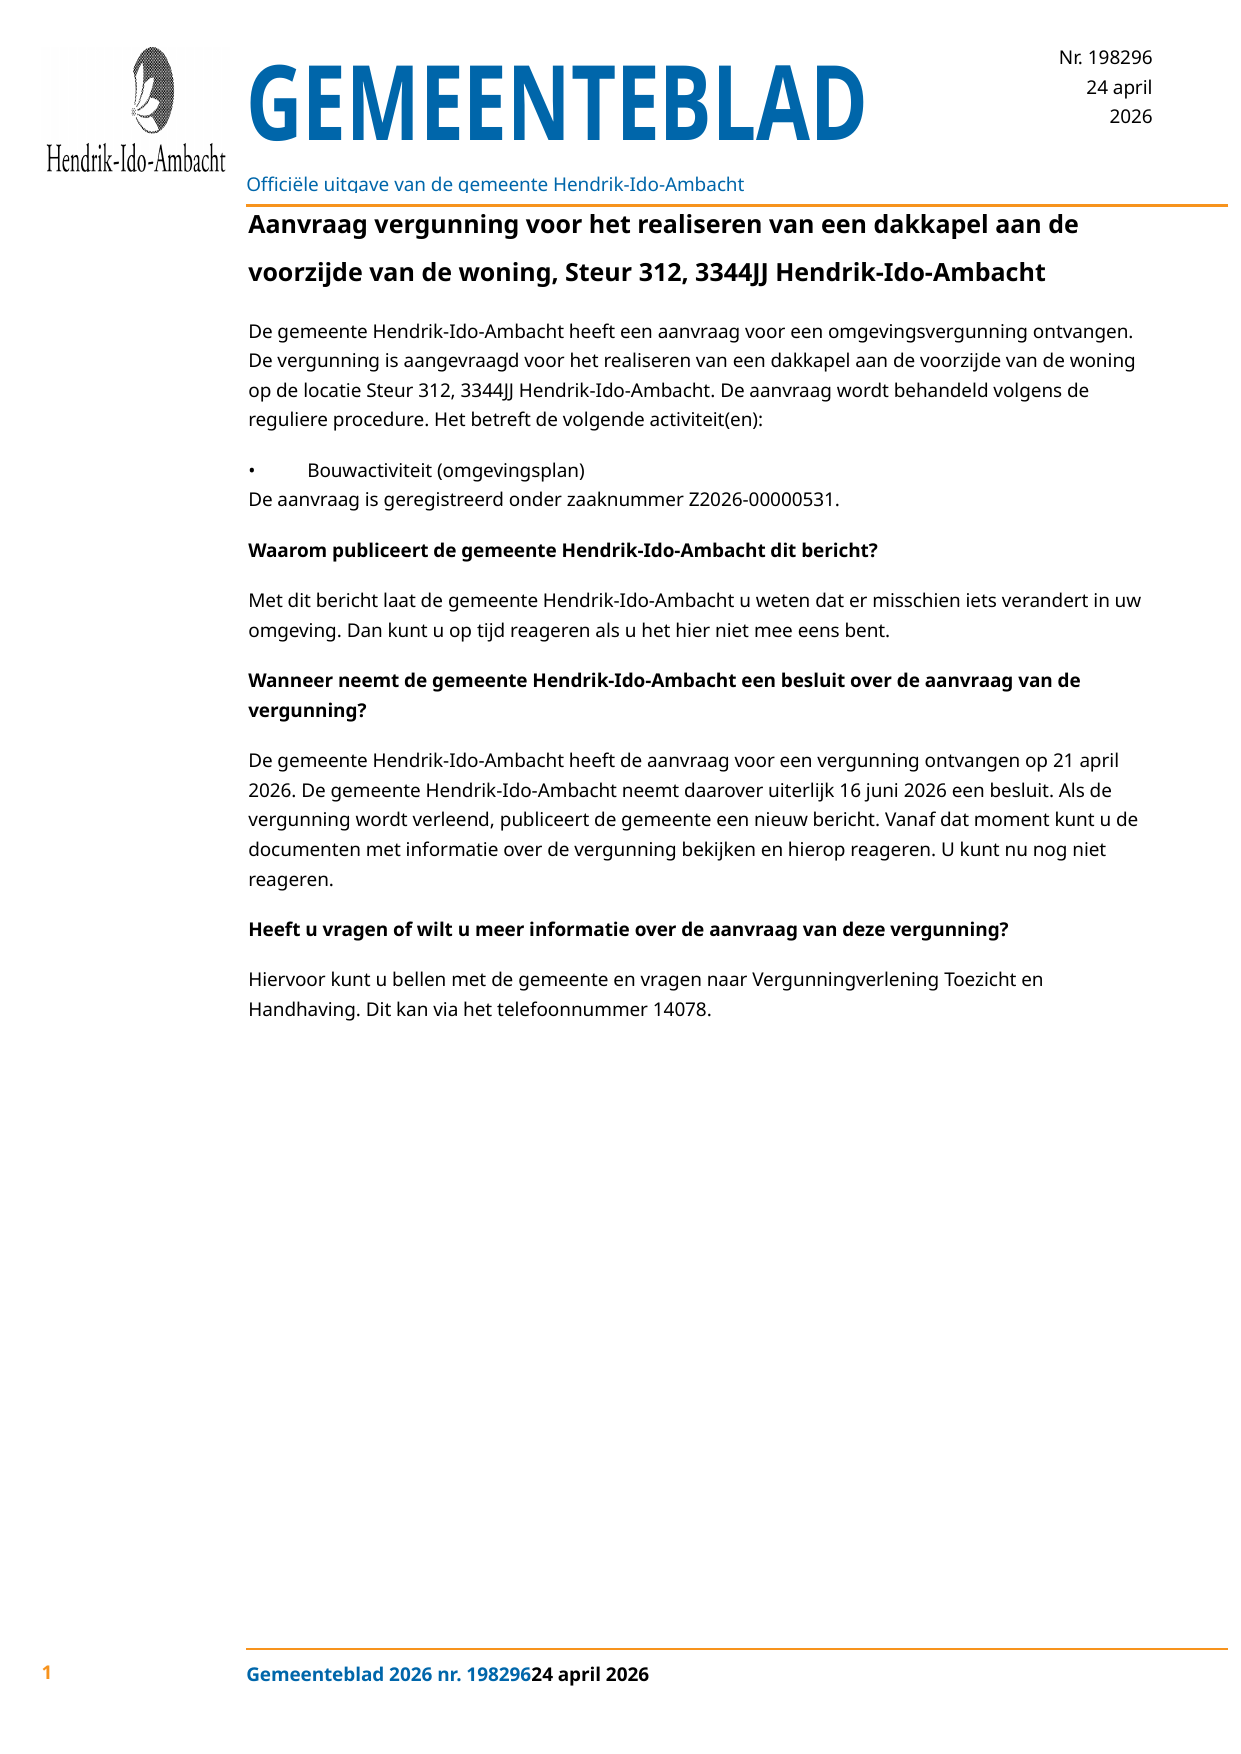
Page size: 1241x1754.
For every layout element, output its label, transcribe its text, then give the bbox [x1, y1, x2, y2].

text De gemeente Hendrik-Ido-Ambacht heeft de aanvraag voor een vergunning ontvangen op 21 april 2026. De gemeente Hendrik-Ido-Ambacht neemt daarover uiterlijk 16 juni 2026 een besluit. Als de vergunning wordt verleend, publiceert de gemeente een nieuw bericht. Vanaf dat moment kunt u de documenten met informatie over de vergunning bekijken en hierop reageren. U kunt nu nog niet reageren. [248, 747, 1152, 892]
text Hiervoor kunt u bellen met de gemeente en vragen naar Vergunningverlening Toezicht en Handhaving. Dit kan via het telefoonnummer 14078. [248, 967, 1152, 1022]
text De aanvraag is geregistreerd onder zaaknummer Z2026-00000531. [248, 487, 1152, 512]
text Met dit bericht laat de gemeente Hendrik-Ido-Ambacht u weten dat er misschien iets verandert in uw omgeving. Dan kunt u op tijd reageren als u het hier niet mee eens bent. [248, 587, 1152, 643]
text Waarom publiceert de gemeente Hendrik-Ido-Ambacht dit bericht? [248, 537, 1152, 563]
text Wanneer neemt de gemeente Hendrik-Ido-Ambacht een besluit over de aanvraag van de vergunning? [248, 667, 1152, 723]
picture [41, 47, 231, 172]
text De gemeente Hendrik-Ido-Ambacht heeft een aanvraag voor een omgevingsvergunning ontvangen. De vergunning is aangevraagd voor het realiseren van een dakkapel aan de voorzijde van de woning op de locatie Steur 312, 3344JJ Hendrik-Ido-Ambacht. De aanvraag wordt behandeld volgens de reguliere procedure. Het betreft de volgende activiteit(en): [248, 318, 1152, 432]
text Heeft u vragen of wilt u meer informatie over de aanvraag van deze vergunning? [248, 916, 1152, 942]
text Aanvraag vergunning voor het realiseren van een dakkapel aan de voorzijde van de woning, Steur 312, 3344JJ Hendrik-Ido-Ambacht [248, 207, 1152, 288]
list Bouwactiviteit (omgevingsplan) [248, 457, 1152, 483]
